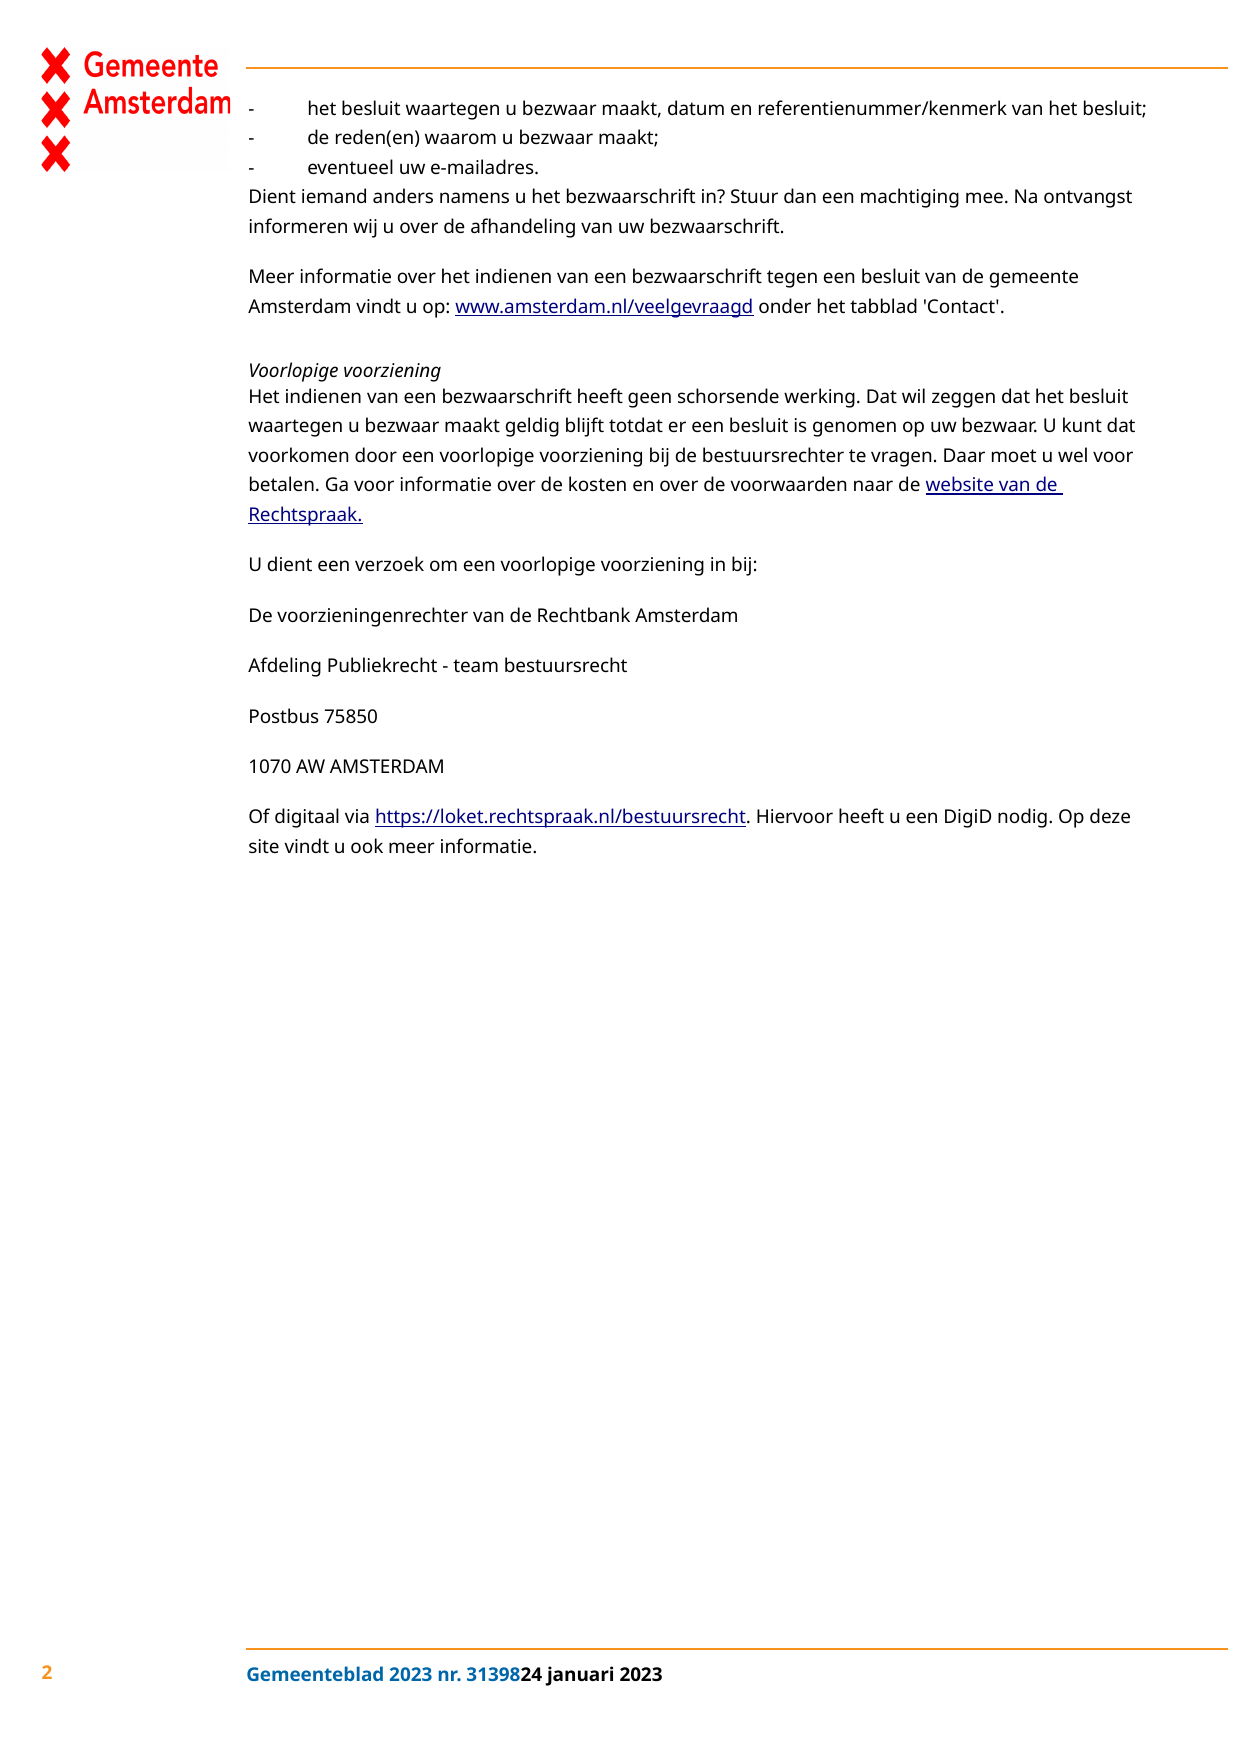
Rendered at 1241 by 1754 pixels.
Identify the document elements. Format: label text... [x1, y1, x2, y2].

text Het indienen van een bezwaarschrift heeft geen schorsende werking. Dat wil zeggen dat het besluit waartegen u bezwaar maakt geldig blijft totdat er een besluit is genomen op uw bezwaar. U kunt dat voorkomen door een voorlopige voorziening bij de bestuursrechter te vragen. Daar moet u wel voor betalen. Ga voor informatie over de kosten en over de voorwaarden naar de website van de Rechtspraak. [248, 383, 1152, 527]
text Afdeling Publiekrecht - team bestuursrecht [248, 652, 1152, 678]
list eventueel uw e-mailadres. [248, 154, 1152, 180]
list de reden(en) waarom u bezwaar maakt; [248, 124, 1152, 150]
list het besluit waartegen u bezwaar maakt, datum en referentienummer/kenmerk van het besluit; [248, 95, 1152, 121]
text Dient iemand anders namens u het bezwaarschrift in? Stuur dan een machtiging mee. Na ontvangst informeren wij u over de afhandeling van uw bezwaarschrift. [248, 183, 1152, 239]
picture [41, 47, 231, 172]
text U dient een verzoek om een voorlopige voorziening in bij: [248, 552, 1152, 577]
text Of digitaal via https://loket.rechtspraak.nl/bestuursrecht. Hiervoor heeft u een DigiD nodig. Op deze site vindt u ook meer informatie. [248, 804, 1152, 859]
text Meer informatie over het indienen van een bezwaarschrift tegen een besluit van de gemeente Amsterdam vindt u op: www.amsterdam.nl/veelgevraagd onder het tabblad 'Contact'. [248, 263, 1152, 319]
text Voorlopige voorziening [248, 357, 1152, 383]
text Postbus 75850 [248, 703, 1152, 728]
text De voorzieningenrechter van de Rechtbank Amsterdam [248, 602, 1152, 628]
text 1070 AW AMSTERDAM [248, 753, 1152, 779]
